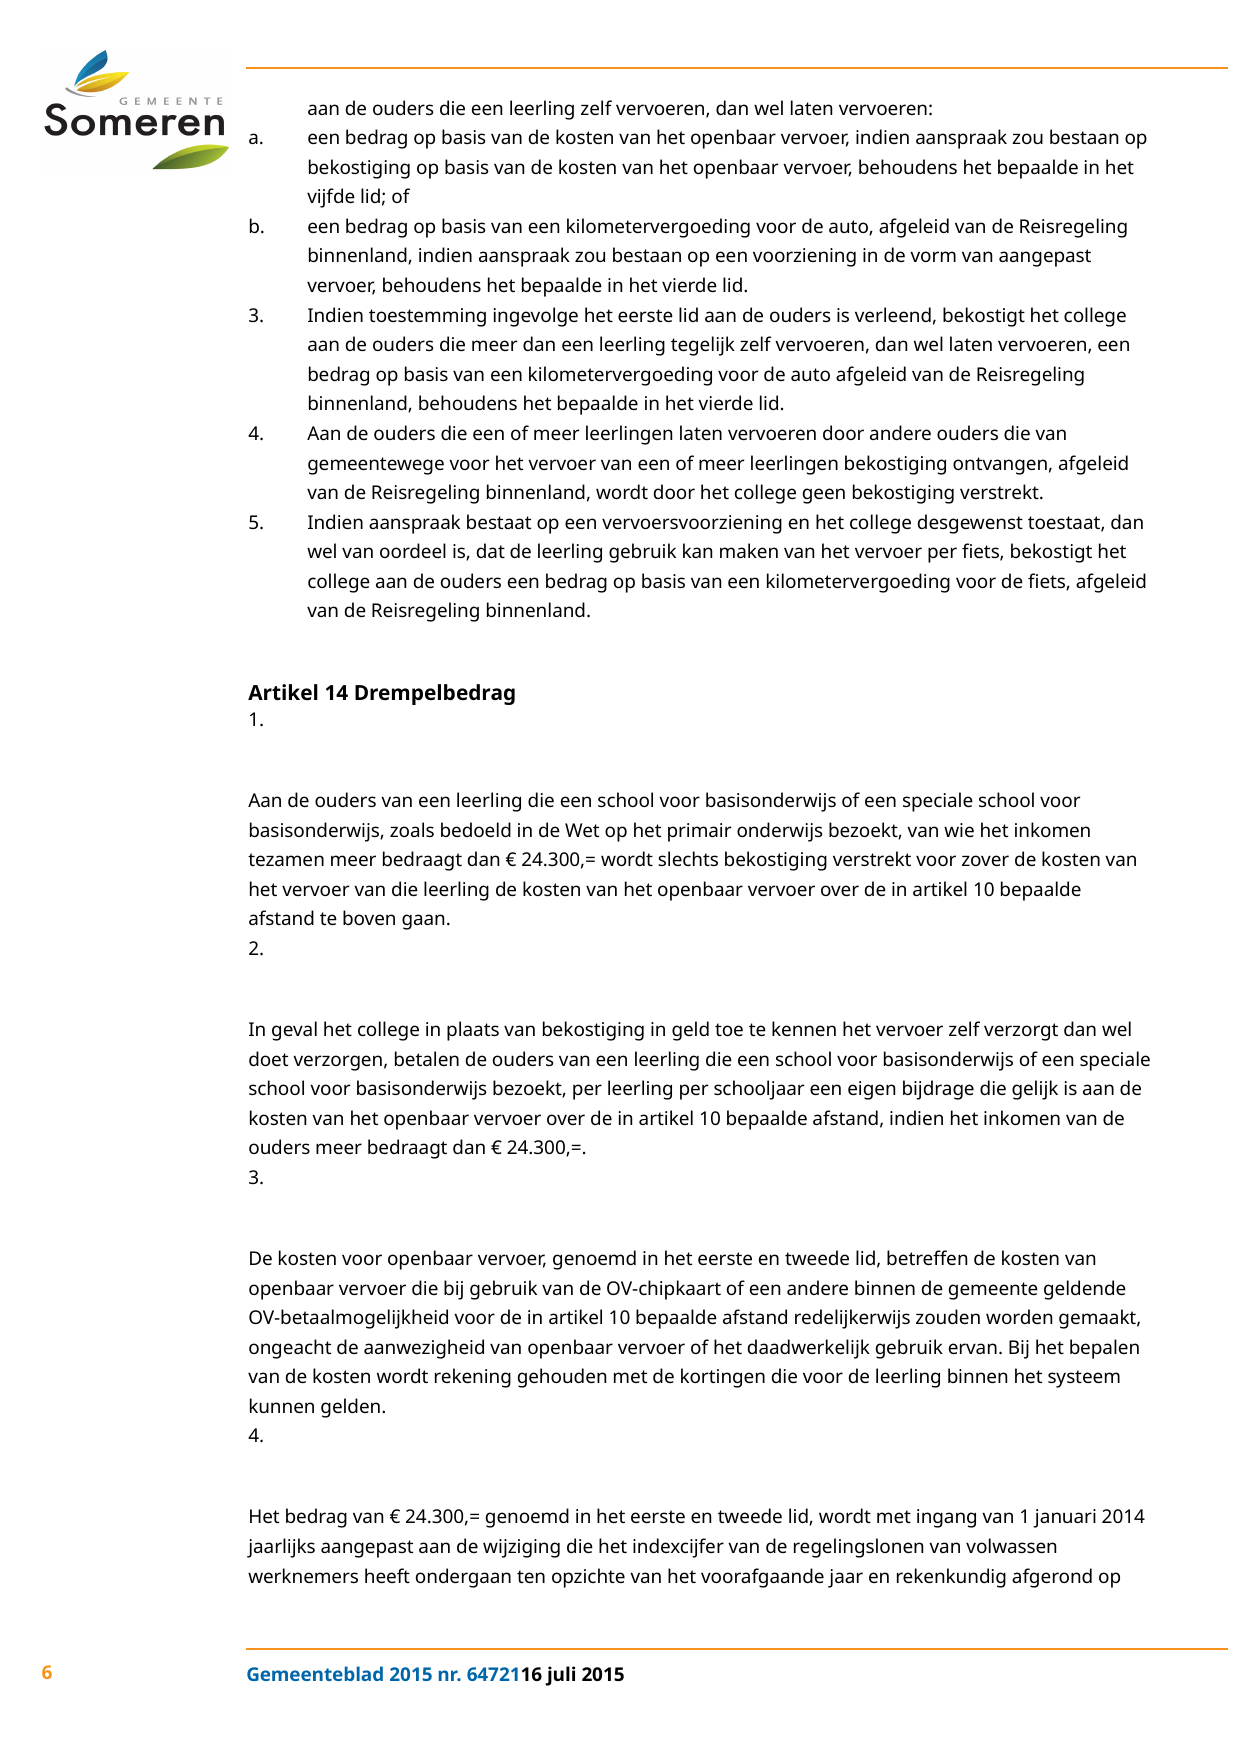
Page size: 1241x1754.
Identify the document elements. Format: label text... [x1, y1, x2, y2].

text Het bedrag van € 24.300,= genoemd in het eerste en tweede lid, wordt met ingang van 1 januari 2014 jaarlijks aangepast aan de wijziging die het indexcijfer van de regelingslonen van volwassen werknemers heeft ondergaan ten opzichte van het voorafgaande jaar en rekenkundig afgerond op [248, 1504, 1152, 1588]
list Indien aanspraak bestaat op een vervoersvoorziening en het college desgewenst toestaat, dan wel van oordeel is, dat de leerling gebruik kan maken van het vervoer per fiets, bekostigt het college aan de ouders een bedrag op basis van een kilometervergoeding voor de fiets, afgeleid van de Reisregeling binnenland. [248, 509, 1152, 623]
list een bedrag op basis van de kosten van het openbaar vervoer, indien aanspraak zou bestaan op bekostiging op basis van de kosten van het openbaar vervoer, behoudens het bepaalde in het vijfde lid; of [248, 124, 1152, 209]
list aan de ouders die een leerling zelf vervoeren, dan wel laten vervoeren: [248, 95, 1152, 121]
text Aan de ouders van een leerling die een school voor basisonderwijs of een speciale school voor basisonderwijs, zoals bedoeld in de Wet op het primair onderwijs bezoekt, van wie het inkomen tezamen meer bedraagt dan € 24.300,= wordt slechts bekostiging verstrekt voor zover de kosten van het vervoer van die leerling de kosten van het openbaar vervoer over de in artikel 10 bepaalde afstand te boven gaan. [248, 787, 1152, 931]
text Artikel 14 Drempelbedrag [248, 678, 1152, 706]
list Aan de ouders die een of meer leerlingen laten vervoeren door andere ouders die van gemeentewege voor het vervoer van een of meer leerlingen bekostiging ontvangen, afgeleid van de Reisregeling binnenland, wordt door het college geen bekostiging verstrekt. [248, 420, 1152, 505]
list Indien toestemming ingevolge het eerste lid aan de ouders is verleend, bekostigt het college aan de ouders die meer dan een leerling tegelijk zelf vervoeren, dan wel laten vervoeren, een bedrag op basis van een kilometervergoeding voor de auto afgeleid van de Reisregeling binnenland, behoudens het bepaalde in het vierde lid. [248, 302, 1152, 416]
text 3. [248, 1164, 1152, 1190]
picture [41, 47, 231, 172]
list een bedrag op basis van een kilometervergoeding voor de auto, afgeleid van de Reisregeling binnenland, indien aanspraak zou bestaan op een voorziening in de vorm van aangepast vervoer, behoudens het bepaalde in het vierde lid. [248, 213, 1152, 298]
text 1. [248, 706, 1152, 732]
text 4. [248, 1423, 1152, 1448]
text In geval het college in plaats van bekostiging in geld toe te kennen het vervoer zelf verzorgt dan wel doet verzorgen, betalen de ouders van een leerling die een school voor basisonderwijs of een speciale school voor basisonderwijs bezoekt, per leerling per schooljaar een eigen bijdrage die gelijk is aan de kosten van het openbaar vervoer over de in artikel 10 bepaalde afstand, indien het inkomen van de ouders meer bedraagt dan € 24.300,=. [248, 1016, 1152, 1160]
text De kosten voor openbaar vervoer, genoemd in het eerste en tweede lid, betreffen de kosten van openbaar vervoer die bij gebruik van de OV-chipkaart of een andere binnen de gemeente geldende OV-betaalmogelijkheid voor de in artikel 10 bepaalde afstand redelijkerwijs zouden worden gemaakt, ongeacht de aanwezigheid van openbaar vervoer of het daadwerkelijk gebruik ervan. Bij het bepalen van de kosten wordt rekening gehouden met de kortingen die voor de leerling binnen het systeem kunnen gelden. [248, 1245, 1152, 1419]
text 2. [248, 935, 1152, 961]
